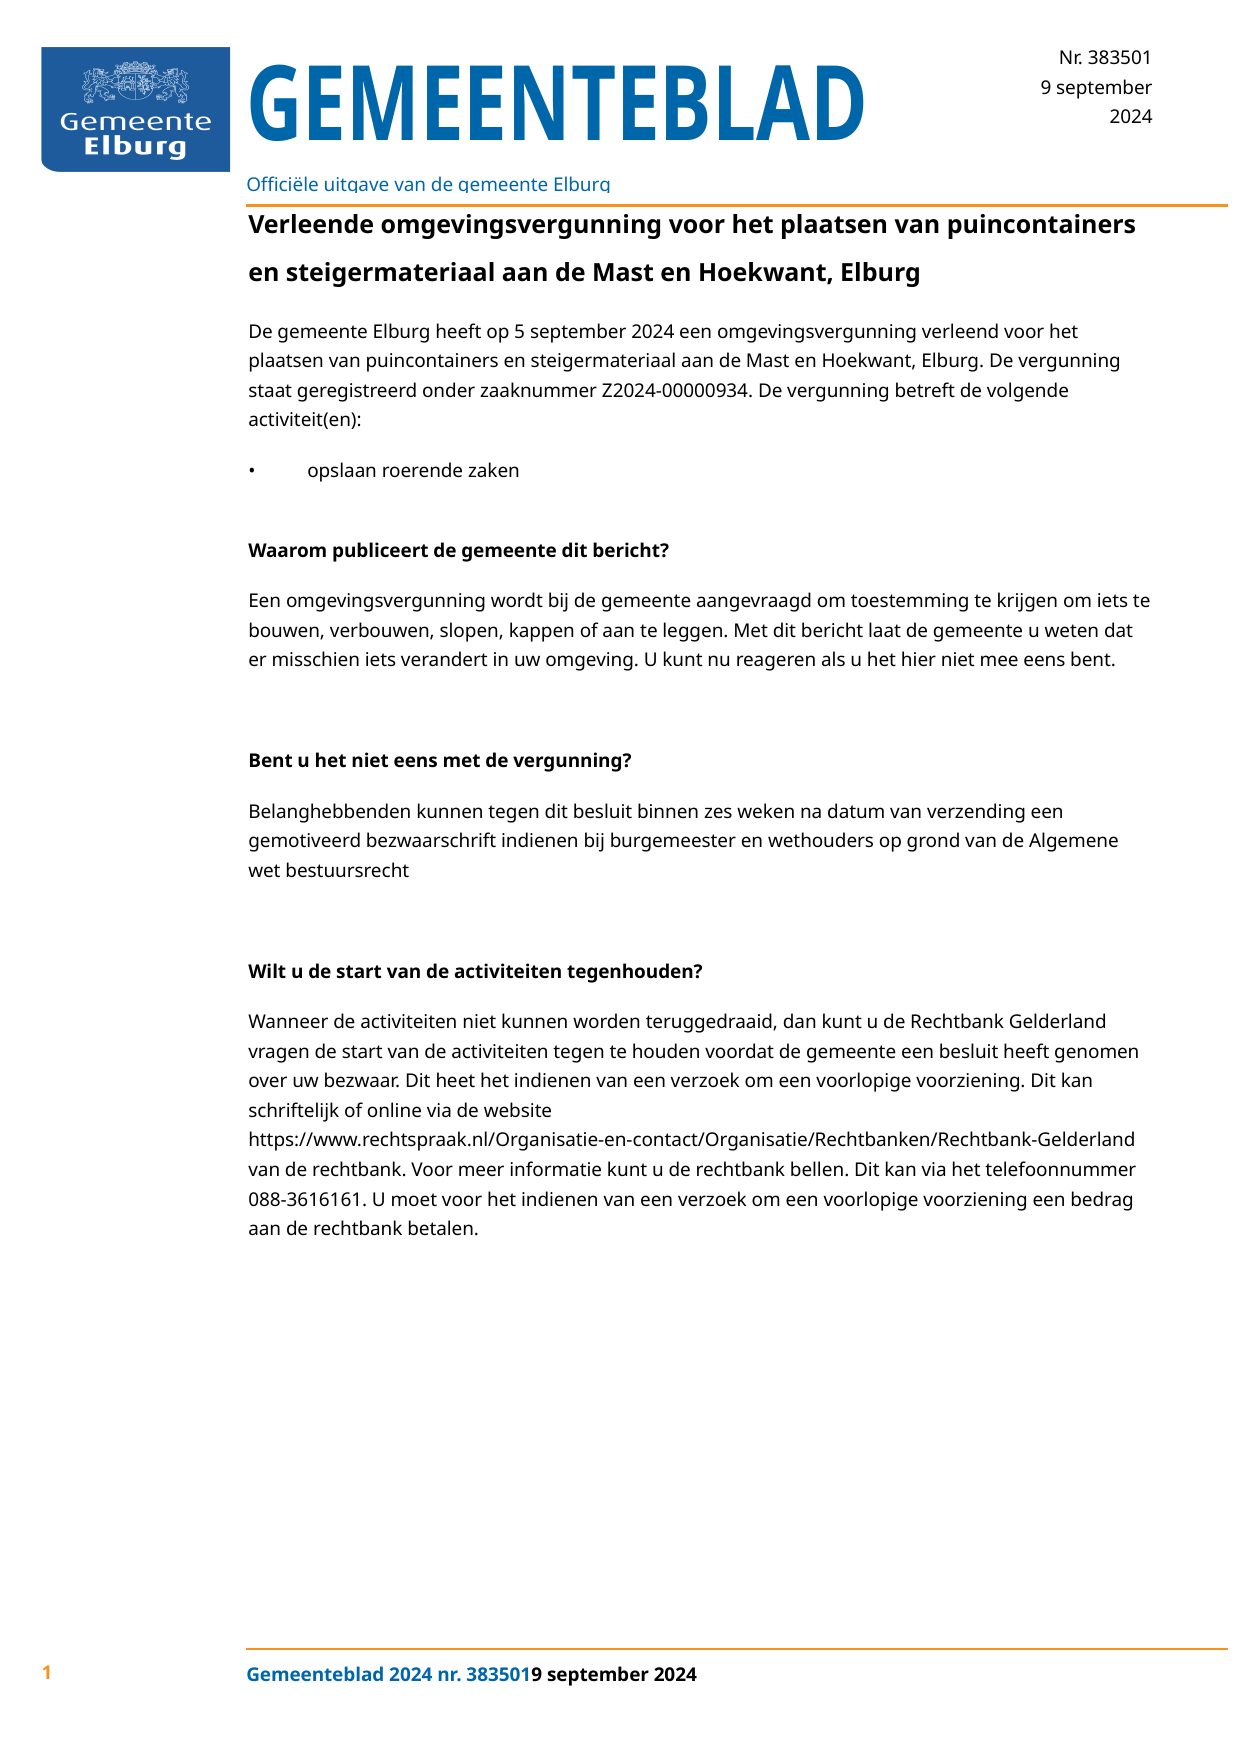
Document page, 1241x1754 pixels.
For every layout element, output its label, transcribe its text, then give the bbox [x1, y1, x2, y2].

text Een omgevingsvergunning wordt bij de gemeente aangevraagd om toestemming te krijgen om iets te bouwen, verbouwen, slopen, kappen of aan te leggen. Met dit bericht laat de gemeente u weten dat er misschien iets verandert in uw omgeving. U kunt nu reageren als u het hier niet mee eens bent. [248, 587, 1152, 672]
text Wilt u de start van de activiteiten tegenhouden? [248, 958, 1152, 984]
text De gemeente Elburg heeft op 5 september 2024 een omgevingsvergunning verleend voor het plaatsen van puincontainers en steigermateriaal aan de Mast en Hoekwant, Elburg. De vergunning staat geregistreerd onder zaaknummer Z2024-00000934. De vergunning betreft de volgende activiteit(en): [248, 318, 1152, 432]
text Bent u het niet eens met de vergunning? [248, 747, 1152, 773]
list opslaan roerende zaken [248, 457, 1152, 483]
text Belanghebbenden kunnen tegen dit besluit binnen zes weken na datum van verzending een gemotiveerd bezwaarschrift indienen bij burgemeester en wethouders op grond van de Algemene wet bestuursrecht [248, 798, 1152, 883]
text Wanneer de activiteiten niet kunnen worden teruggedraaid, dan kunt u de Rechtbank Gelderland vragen de start van de activiteiten tegen te houden voordat de gemeente een besluit heeft genomen over uw bezwaar. Dit heet het indienen van een verzoek om een voorlopige voorziening. Dit kan schriftelijk of online via de website https://www.rechtspraak.nl/Organisatie-en-contact/Organisatie/Rechtbanken/Rechtbank-Gelderland van de rechtbank. Voor meer informatie kunt u de rechtbank bellen. Dit kan via het telefoonnummer 088-3616161. U moet voor het indienen van een verzoek om een voorlopige voorziening een bedrag aan de rechtbank betalen. [248, 1008, 1152, 1241]
text Waarom publiceert de gemeente dit bericht? [248, 537, 1152, 563]
text Verleende omgevingsvergunning voor het plaatsen van puincontainers en steigermateriaal aan de Mast en Hoekwant, Elburg [248, 207, 1152, 288]
picture [41, 47, 231, 172]
